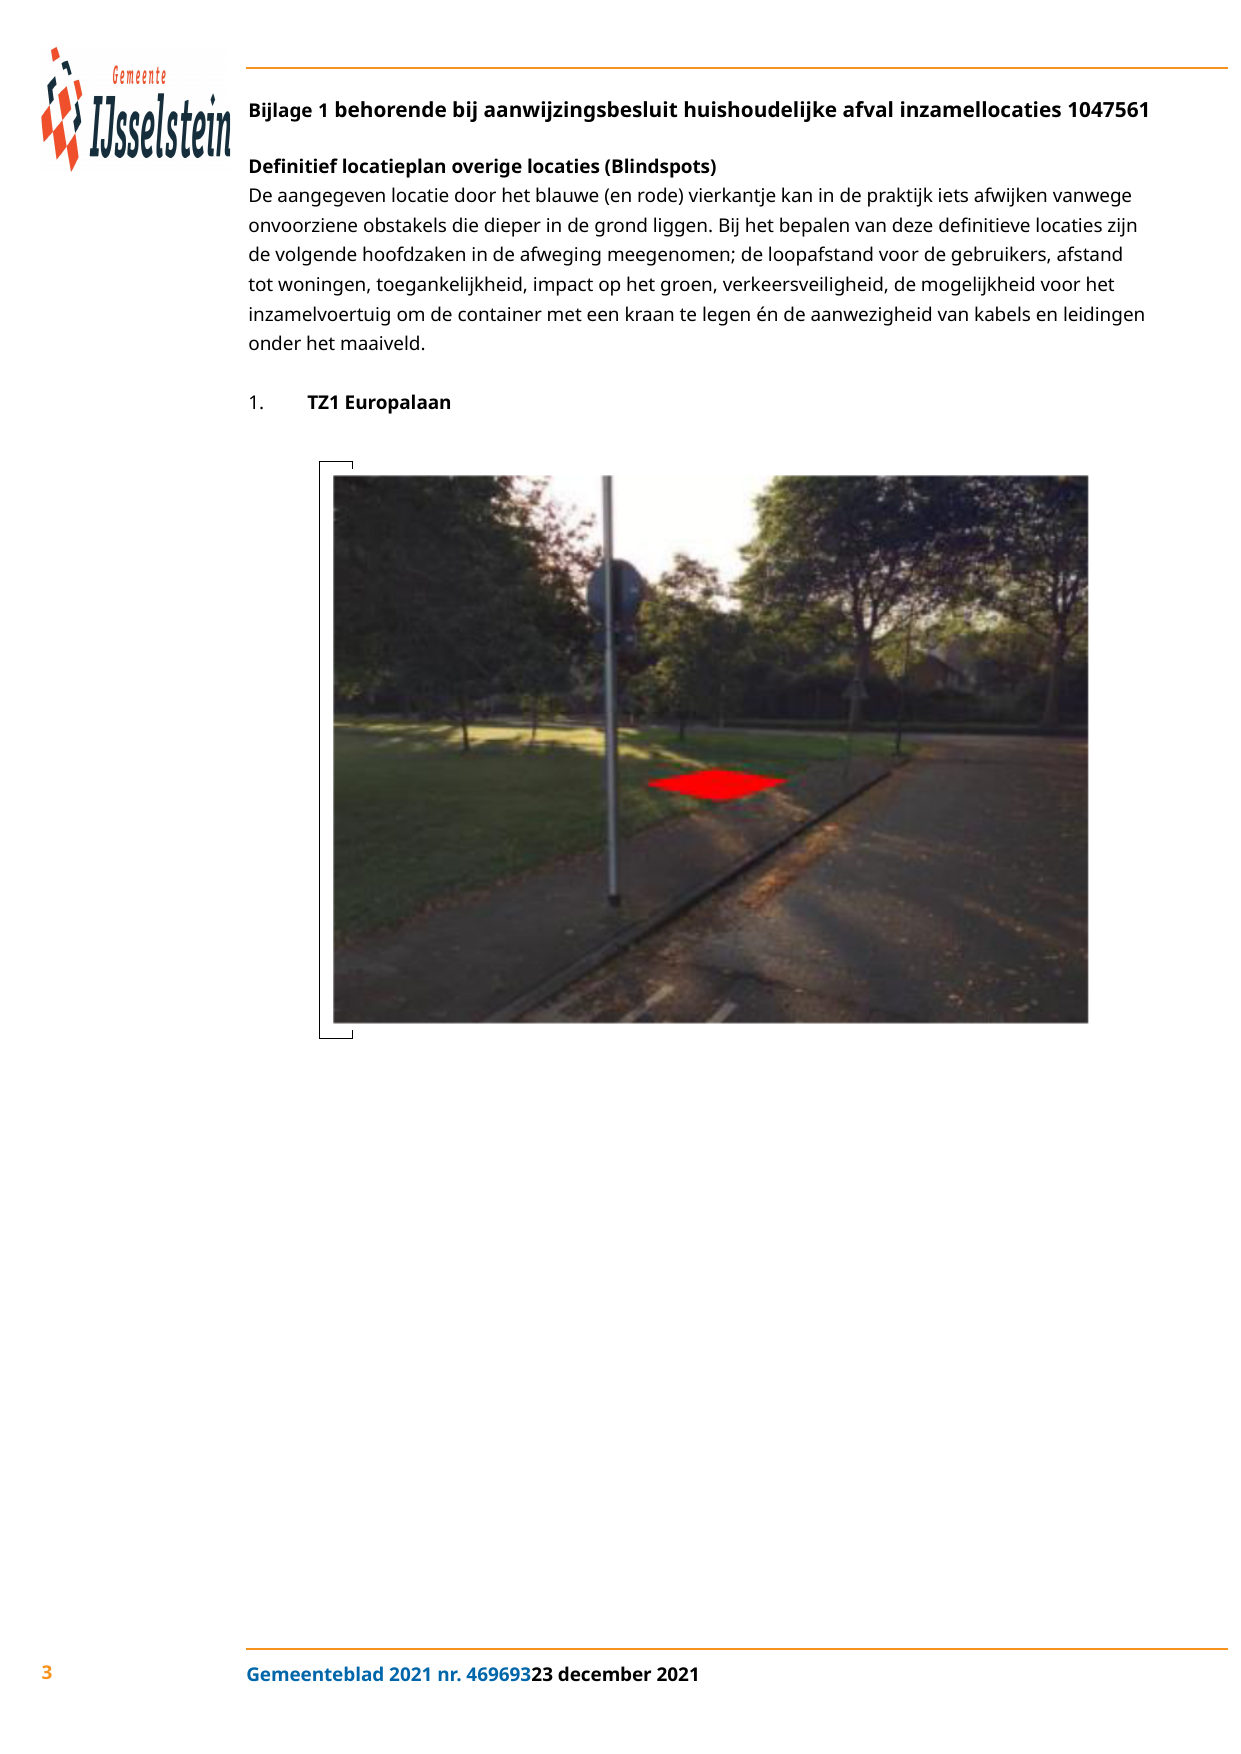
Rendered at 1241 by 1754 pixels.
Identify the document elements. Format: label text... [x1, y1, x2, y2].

list TZ1 Europalaan [248, 389, 1152, 415]
text de volgende hoofdzaken in de afweging meegenomen; de loopafstand voor de gebruikers, afstand [248, 242, 1152, 267]
text onvoorziene obstakels die dieper in de grond liggen. Bij het bepalen van deze definitieve locaties zijn [248, 212, 1152, 238]
text tot woningen, toegankelijkheid, impact op het groen, verkeersveiligheid, de mogelijkheid voor het [248, 271, 1152, 297]
text onder het maaiveld. [248, 330, 1152, 356]
text De aangegeven locatie door het blauwe (en rode) vierkantje kan in de praktijk iets afwijken vanwege [248, 182, 1152, 208]
picture [41, 47, 231, 172]
text inzamelvoertuig om de container met een kraan te legen én de aanwezigheid van kabels en leidingen [248, 301, 1152, 327]
picture [327, 469, 1096, 1030]
text Definitief locatieplan overige locaties (Blindspots) [248, 153, 1152, 179]
text Bijlage 1 behorende bij aanwijzingsbesluit huishoudelijke afval inzamellocaties 1047561 [248, 95, 1152, 123]
